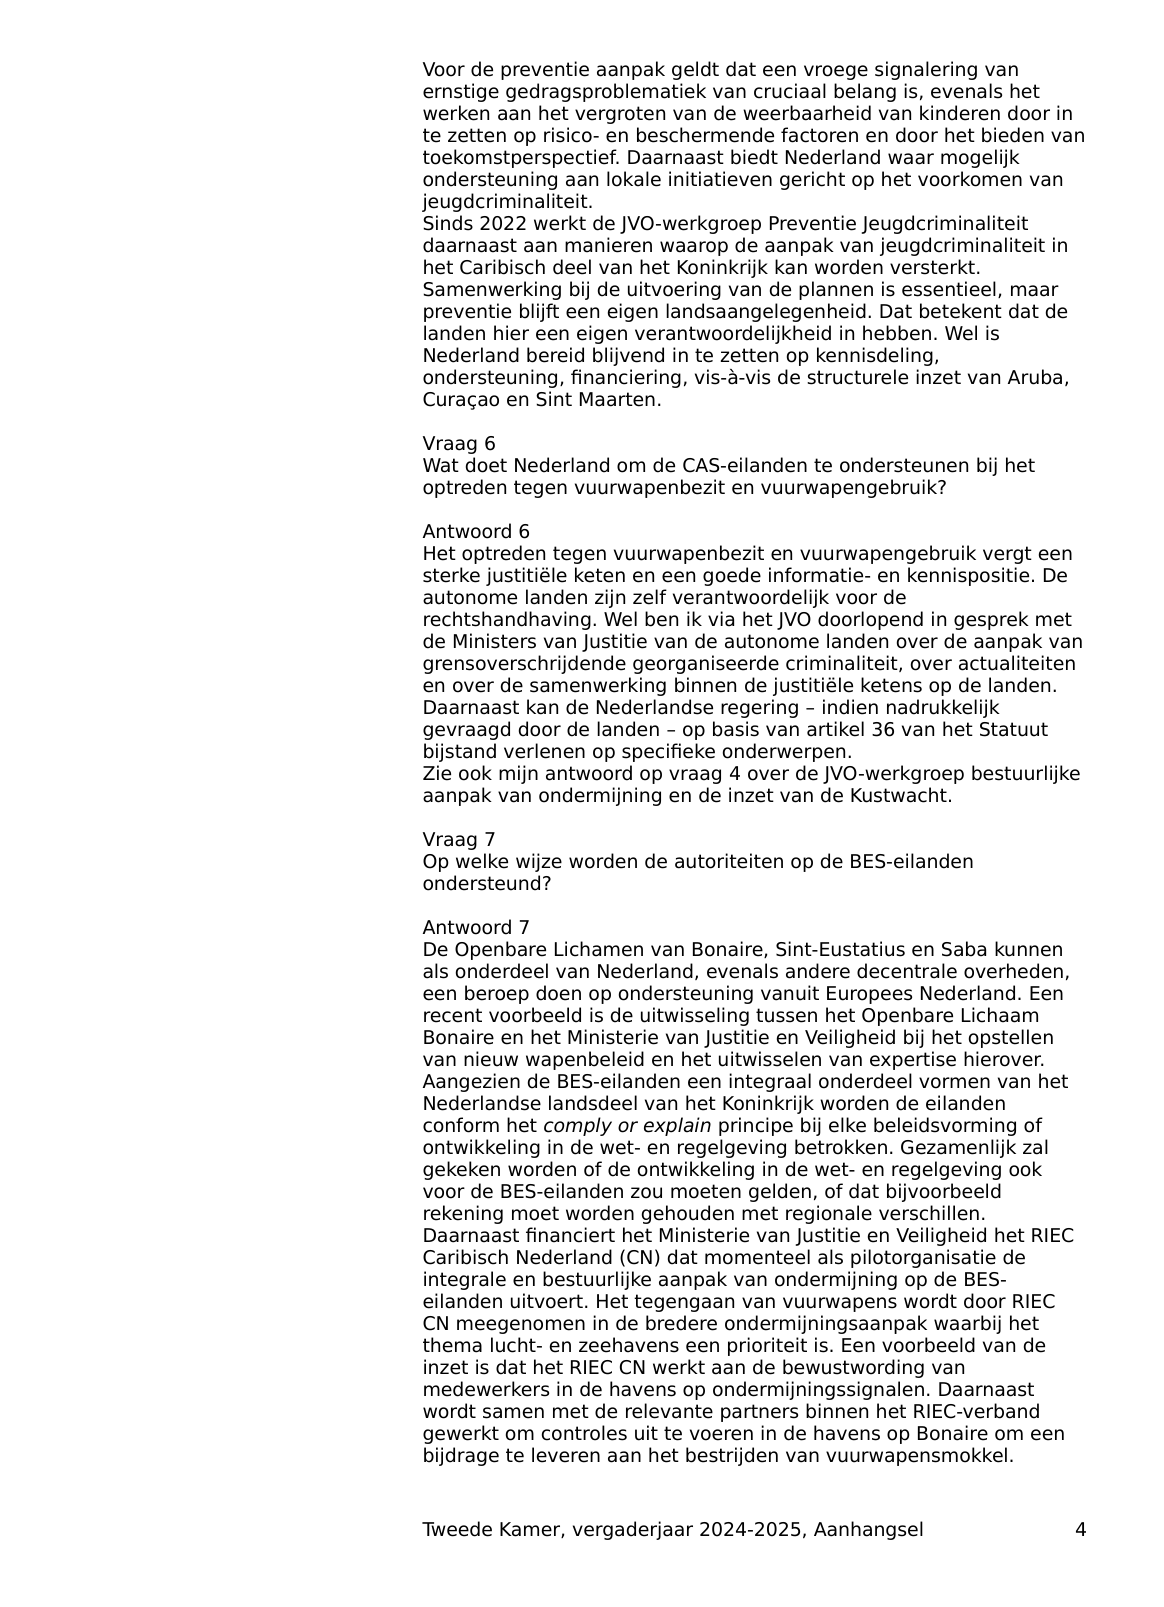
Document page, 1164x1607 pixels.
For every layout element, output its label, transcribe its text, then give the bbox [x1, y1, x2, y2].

text Daarnaast financiert het Ministerie van Justitie en Veiligheid het RIEC Caribisch Nederland (CN) dat momenteel als pilotorganisatie de integrale en bestuurlijke aanpak van ondermijning op de BES-eilanden uitvoert. Het tegengaan van vuurwapens wordt door RIEC CN meegenomen in de bredere ondermijningsaanpak waarbij het thema lucht- en zeehavens een prioriteit is. Een voorbeeld van de inzet is dat het RIEC CN werkt aan de bewustwording van medewerkers in de havens op ondermijningssignalen. Daarnaast wordt samen met de relevante partners binnen het RIEC-verband gewerkt om controles uit te voeren in de havens op Bonaire om een bijdrage te leveren aan het bestrijden van vuurwapensmokkel. [422, 1225, 1087, 1467]
text Vraag 6 [422, 433, 1087, 455]
text Zie ook mijn antwoord op vraag 4 over de JVO-werkgroep bestuurlijke aanpak van ondermijning en de inzet van de Kustwacht. [422, 763, 1087, 807]
text Sinds 2022 werkt de JVO-werkgroep Preventie Jeugdcriminaliteit daarnaast aan manieren waarop de aanpak van jeugdcriminaliteit in het Caribisch deel van het Koninkrijk kan worden versterkt. Samenwerking bij de uitvoering van de plannen is essentieel, maar preventie blijft een eigen landsaangelegenheid. Dat betekent dat de landen hier een eigen verantwoordelijkheid in hebben. Wel is Nederland bereid blijvend in te zetten op kennisdeling, ondersteuning, financiering, vis-à-vis de structurele inzet van Aruba, Curaçao en Sint Maarten. [422, 213, 1087, 411]
text Vraag 7 [422, 829, 1087, 851]
text Wat doet Nederland om de CAS-eilanden te ondersteunen bij het optreden tegen vuurwapenbezit en vuurwapengebruik? [422, 455, 1087, 499]
text De Openbare Lichamen van Bonaire, Sint-Eustatius en Saba kunnen als onderdeel van Nederland, evenals andere decentrale overheden, een beroep doen op ondersteuning vanuit Europees Nederland. Een recent voorbeeld is de uitwisseling tussen het Openbare Lichaam Bonaire en het Ministerie van Justitie en Veiligheid bij het opstellen van nieuw wapenbeleid en het uitwisselen van expertise hierover. Aangezien de BES-eilanden een integraal onderdeel vormen van het Nederlandse landsdeel van het Koninkrijk worden de eilanden conform het comply or explain principe bij elke beleidsvorming of ontwikkeling in de wet- en regelgeving betrokken. Gezamenlijk zal gekeken worden of de ontwikkeling in de wet- en regelgeving ook voor de BES-eilanden zou moeten gelden, of dat bijvoorbeeld rekening moet worden gehouden met regionale verschillen. [422, 939, 1087, 1225]
text Op welke wijze worden de autoriteiten op de BES-eilanden ondersteund? [422, 851, 1087, 895]
text Antwoord 6 [422, 521, 1087, 543]
text Antwoord 7 [422, 917, 1087, 939]
text Voor de preventie aanpak geldt dat een vroege signalering van ernstige gedragsproblematiek van cruciaal belang is, evenals het werken aan het vergroten van de weerbaarheid van kinderen door in te zetten op risico- en beschermende factoren en door het bieden van toekomstperspectief. Daarnaast biedt Nederland waar mogelijk ondersteuning aan lokale initiatieven gericht op het voorkomen van jeugdcriminaliteit. [422, 59, 1087, 213]
text Het optreden tegen vuurwapenbezit en vuurwapengebruik vergt een sterke justitiële keten en een goede informatie- en kennispositie. De autonome landen zijn zelf verantwoordelijk voor de rechtshandhaving. Wel ben ik via het JVO doorlopend in gesprek met de Ministers van Justitie van de autonome landen over de aanpak van grensoverschrijdende georganiseerde criminaliteit, over actualiteiten en over de samenwerking binnen de justitiële ketens op de landen. Daarnaast kan de Nederlandse regering – indien nadrukkelijk gevraagd door de landen – op basis van artikel 36 van het Statuut bijstand verlenen op specifieke onderwerpen. [422, 543, 1087, 763]
